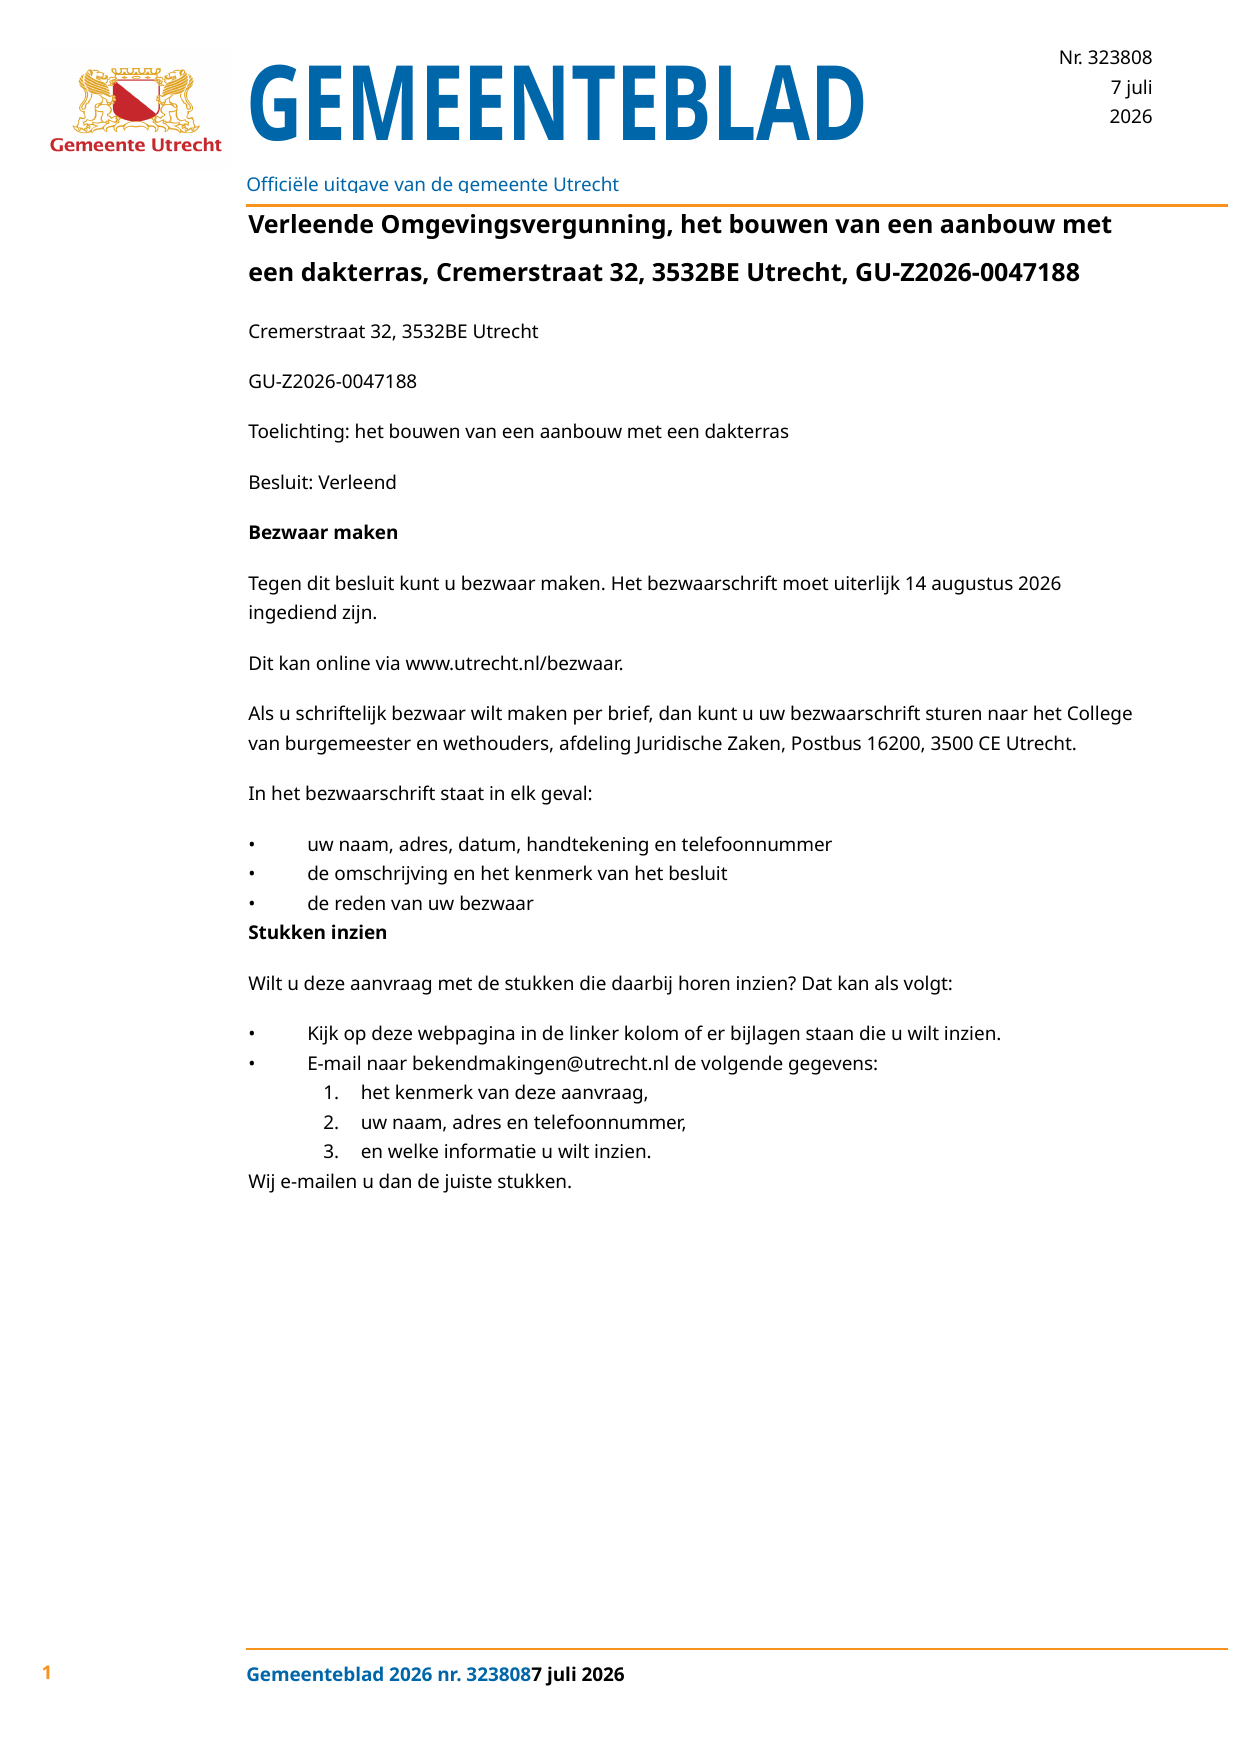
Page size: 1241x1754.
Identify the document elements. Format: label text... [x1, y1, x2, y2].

list Kijk op deze webpagina in de linker kolom of er bijlagen staan die u wilt inzien. [248, 1020, 1152, 1046]
list de reden van uw bezwaar [248, 890, 1152, 916]
text Wij e-mailen u dan de juiste stukken. [248, 1168, 1152, 1194]
text Wilt u deze aanvraag met de stukken die daarbij horen inzien? Dat kan als volgt: [248, 970, 1152, 996]
text Tegen dit besluit kunt u bezwaar maken. Het bezwaarschrift moet uiterlijk 14 augustus 2026 ingediend zijn. [248, 570, 1152, 625]
list uw naam, adres, datum, handtekening en telefoonnummer [248, 831, 1152, 857]
text In het bezwaarschrift staat in elk geval: [248, 780, 1152, 806]
text Cremerstraat 32, 3532BE Utrecht [248, 318, 1152, 344]
list het kenmerk van deze aanvraag, [323, 1079, 1152, 1105]
text Bezwaar maken [248, 519, 1152, 545]
text Als u schriftelijk bezwaar wilt maken per brief, dan kunt u uw bezwaarschrift sturen naar het College van burgemeester en wethouders, afdeling Juridische Zaken, Postbus 16200, 3500 CE Utrecht. [248, 700, 1152, 756]
list uw naam, adres en telefoonnummer, [323, 1109, 1152, 1135]
text Besluit: Verleend [248, 469, 1152, 495]
list en welke informatie u wilt inzien. [323, 1139, 1152, 1164]
list E-mail naar bekendmakingen@utrecht.nl de volgende gegevens: [248, 1050, 1152, 1076]
text Dit kan online via www.utrecht.nl/bezwaar. [248, 650, 1152, 676]
text Toelichting: het bouwen van een aanbouw met een dakterras [248, 419, 1152, 444]
text Stukken inzien [248, 919, 1152, 945]
list de omschrijving en het kenmerk van het besluit [248, 860, 1152, 886]
picture [41, 47, 231, 172]
text Verleende Omgevingsvergunning, het bouwen van een aanbouw met een dakterras, Cremerstraat 32, 3532BE Utrecht, GU-Z2026-0047188 [248, 207, 1152, 288]
text GU-Z2026-0047188 [248, 368, 1152, 394]
